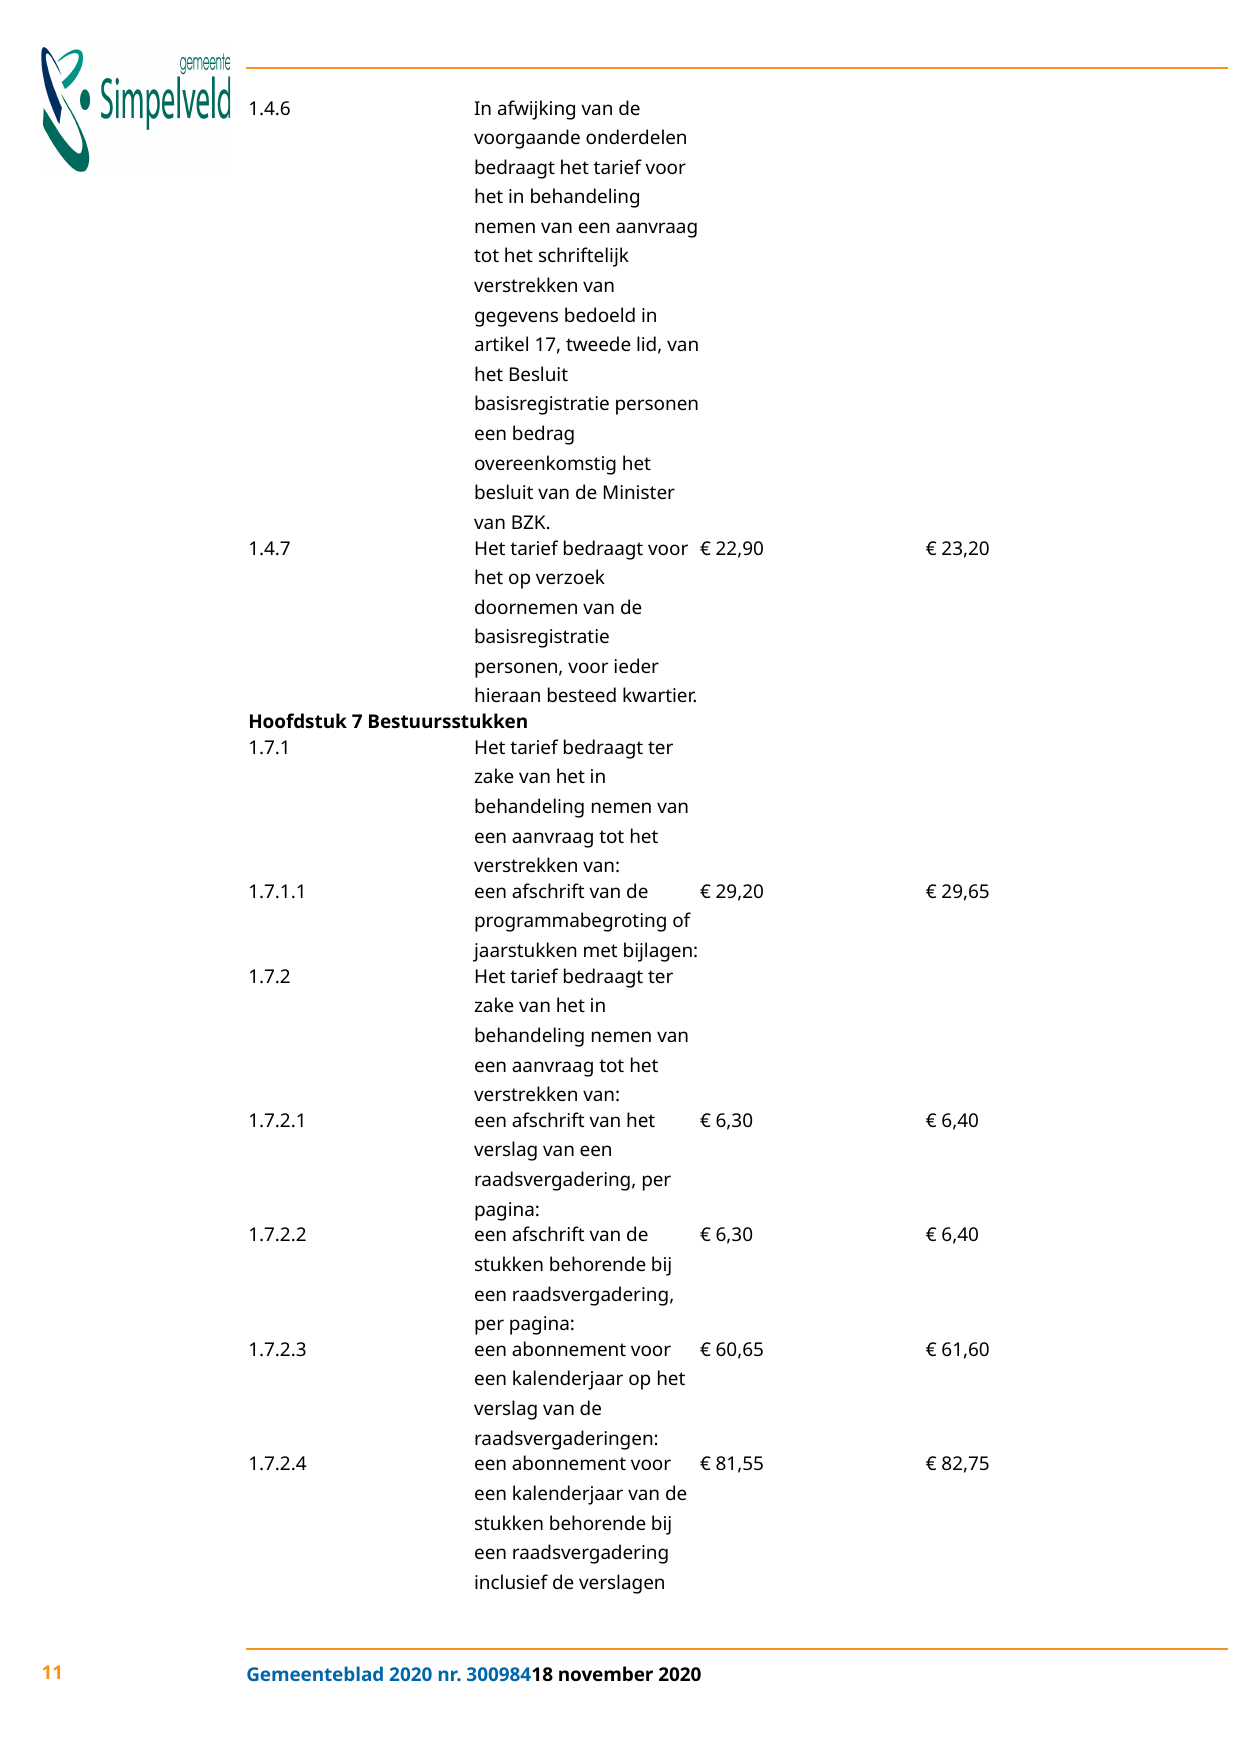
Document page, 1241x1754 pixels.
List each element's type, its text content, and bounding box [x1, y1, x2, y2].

table_cell Het tarief bedraagt ter zake van het in behandeling nemen van een aanvraag tot het verstrekken van: [474, 963, 700, 1107]
table_cell [926, 963, 1152, 1107]
table_cell 1.7.2.2 [248, 1222, 474, 1336]
table_cell [926, 95, 1152, 535]
table_cell € 6,40 [926, 1222, 1152, 1336]
table_cell € 29,65 [926, 878, 1152, 963]
picture [41, 47, 231, 172]
table_cell € 6,30 [700, 1222, 926, 1336]
table_cell 1.4.7 [248, 535, 474, 708]
table_cell een afschrift van het verslag van een raadsvergadering, per pagina: [474, 1107, 700, 1222]
table_cell € 22,90 [700, 535, 926, 708]
table_cell € 81,55 [700, 1451, 926, 1594]
table_cell [700, 95, 926, 535]
table_cell een afschrift van de stukken behorende bij een raadsvergadering, per pagina: [474, 1222, 700, 1336]
table_cell 1.7.2.4 [248, 1451, 474, 1594]
table_cell [926, 734, 1152, 878]
table_cell een abonnement voor een kalenderjaar op het verslag van de raadsvergaderingen: [474, 1336, 700, 1451]
table_cell [700, 708, 926, 734]
table_cell € 61,60 [926, 1336, 1152, 1451]
table_cell € 23,20 [926, 535, 1152, 708]
table_cell [700, 963, 926, 1107]
table_cell € 6,40 [926, 1107, 1152, 1222]
table_cell 1.7.1 [248, 734, 474, 878]
table_cell In afwijking van de voorgaande onderdelen bedraagt het tarief voor het in behandeling nemen van een aanvraag tot het schriftelijk verstrekken van gegevens bedoeld in artikel 17, tweede lid, van het Besluit basisregistratie personen een bedrag overeenkomstig het besluit van de Minister van BZK. [474, 95, 700, 535]
table_cell 1.7.2.3 [248, 1336, 474, 1451]
table_cell een abonnement voor een kalenderjaar van de stukken behorende bij een raadsvergadering inclusief de verslagen [474, 1451, 700, 1594]
table_cell 1.4.6 [248, 95, 474, 535]
table_cell [926, 708, 1152, 734]
table_cell [700, 734, 926, 878]
table_cell Hoofdstuk 7 Bestuursstukken [248, 708, 700, 734]
table_cell 1.7.1.1 [248, 878, 474, 963]
table_cell Het tarief bedraagt ter zake van het in behandeling nemen van een aanvraag tot het verstrekken van: [474, 734, 700, 878]
table_cell € 29,20 [700, 878, 926, 963]
table_cell 1.7.2.1 [248, 1107, 474, 1222]
table_cell een afschrift van de programmabegroting of jaarstukken met bijlagen: [474, 878, 700, 963]
table_cell € 60,65 [700, 1336, 926, 1451]
table_cell 1.7.2 [248, 963, 474, 1107]
table_cell € 82,75 [926, 1451, 1152, 1594]
table_cell € 6,30 [700, 1107, 926, 1222]
table_cell Het tarief bedraagt voor het op verzoek doornemen van de basisregistratie personen, voor ieder hieraan besteed kwartier. [474, 535, 700, 708]
